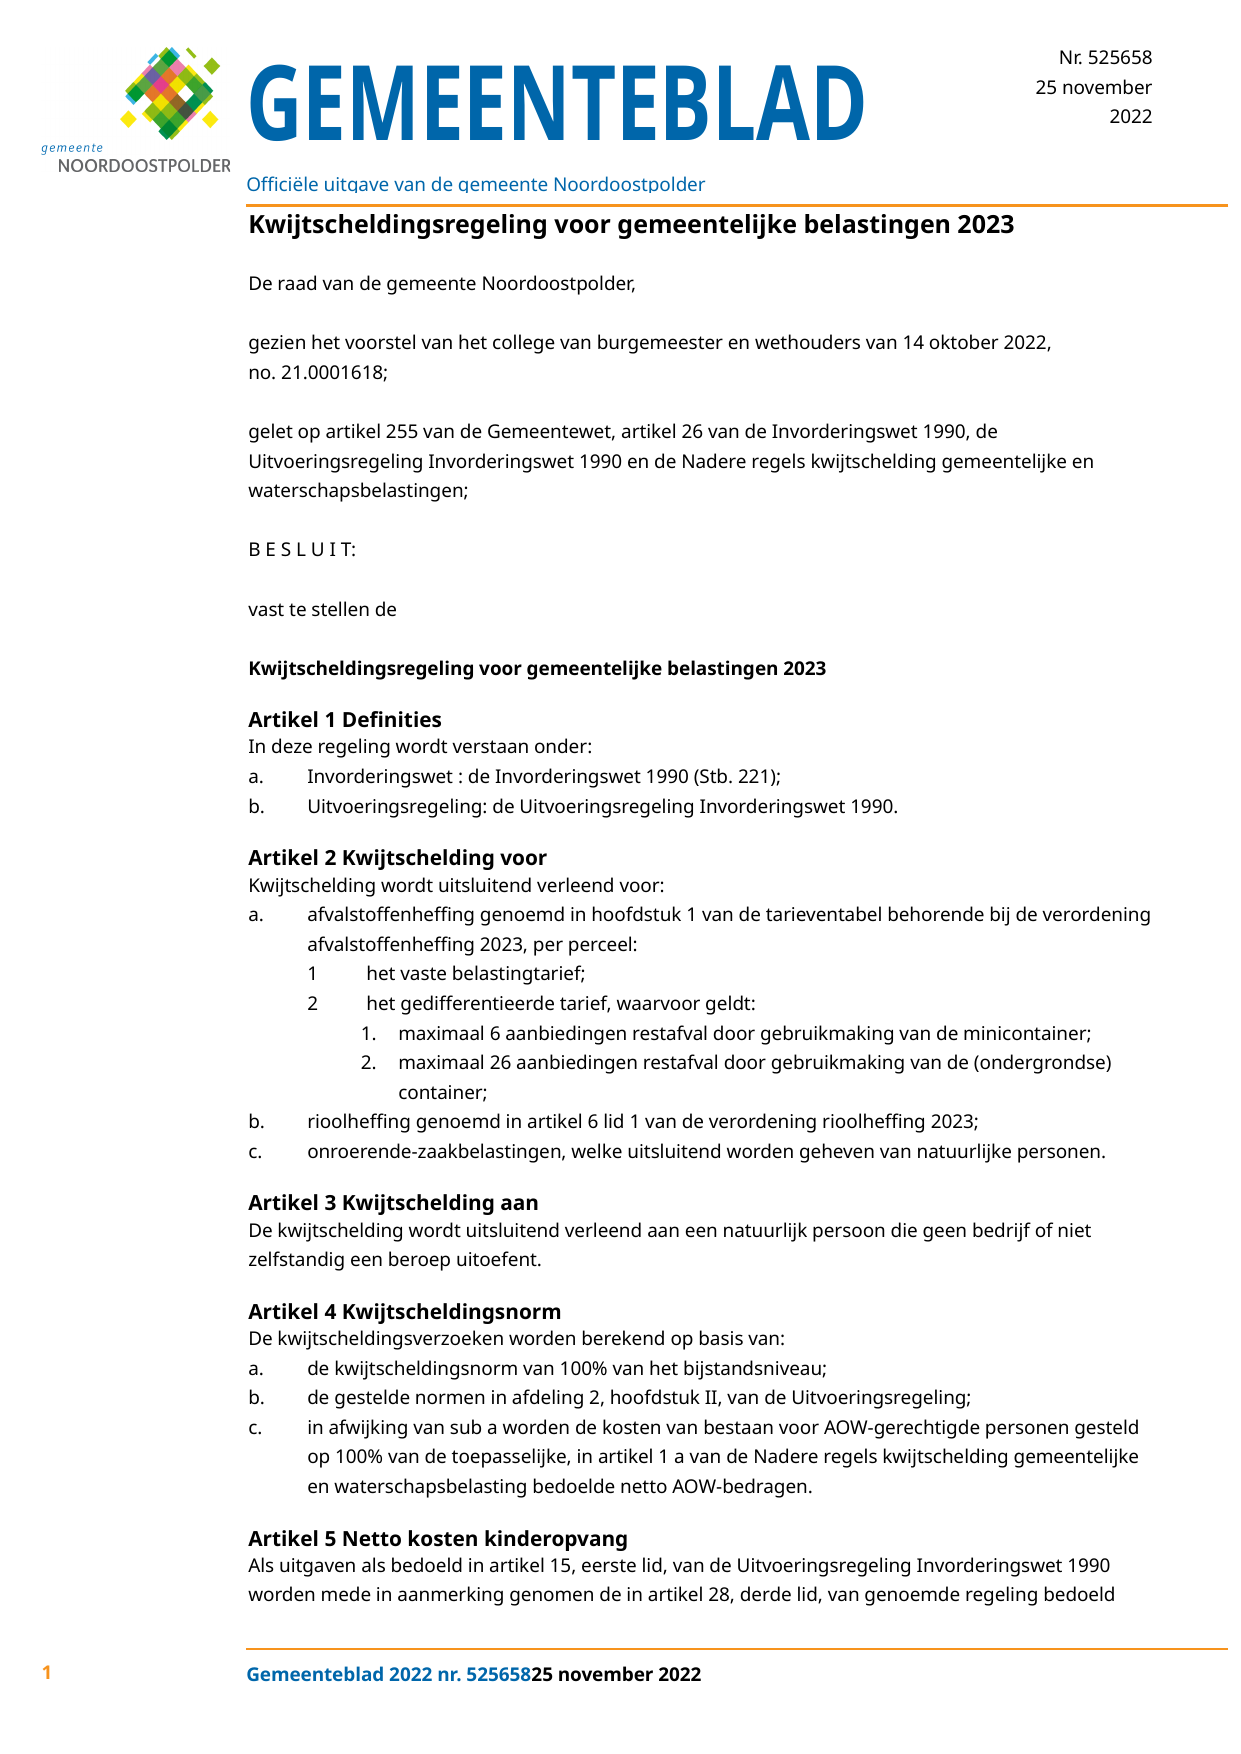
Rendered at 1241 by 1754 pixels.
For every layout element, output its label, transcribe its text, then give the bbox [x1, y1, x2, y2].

list onroerende-zaakbelastingen, welke uitsluitend worden geheven van natuurlijke personen. [248, 1138, 1152, 1164]
list Uitvoeringsregeling: de Uitvoeringsregeling Invorderingswet 1990. [248, 793, 1152, 819]
text gelet op artikel 255 van de Gemeentewet, artikel 26 van de Invorderingswet 1990, de Uitvoeringsregeling Invorderingswet 1990 en de Nadere regels kwijtschelding gemeentelijke en waterschapsbelastingen; [248, 418, 1152, 503]
text Kwijtscheldingsregeling voor gemeentelijke belastingen 2023 [248, 655, 1152, 681]
text Artikel 4 Kwijtscheldingsnorm [248, 1297, 1152, 1325]
text Kwijtscheldingsregeling voor gemeentelijke belastingen 2023 [248, 207, 1152, 241]
text De kwijtscheldingsverzoeken worden berekend op basis van: [248, 1325, 1152, 1351]
list het gedifferentieerde tarief, waarvoor geldt: [307, 990, 1152, 1016]
list afvalstoffenheffing genoemd in hoofdstuk 1 van de tarieventabel behorende bij de verordening afvalstoffenheffing 2023, per perceel: [248, 901, 1152, 957]
text De kwijtschelding wordt uitsluitend verleend aan een natuurlijk persoon die geen bedrijf of niet zelfstandig een beroep uitoefent. [248, 1217, 1152, 1272]
list maximaal 26 aanbiedingen restafval door gebruikmaking van de (ondergrondse) container; [361, 1049, 1152, 1104]
text Kwijtschelding wordt uitsluitend verleend voor: [248, 872, 1152, 897]
text gezien het voorstel van het college van burgemeester en wethouders van 14 oktober 2022, [248, 329, 1152, 355]
text De raad van de gemeente Noordoostpolder, [248, 270, 1152, 296]
text Artikel 2 Kwijtschelding voor [248, 843, 1152, 872]
text vast te stellen de [248, 596, 1152, 621]
list de gestelde normen in afdeling 2, hoofdstuk II, van de Uitvoeringsregeling; [248, 1384, 1152, 1410]
text In deze regeling wordt verstaan onder: [248, 734, 1152, 759]
list Invorderingswet : de Invorderingswet 1990 (Stb. 221); [248, 763, 1152, 789]
text Als uitgaven als bedoeld in artikel 15, eerste lid, van de Uitvoeringsregeling Invorderingswet 1990 worden mede in aanmerking genomen de in artikel 28, derde lid, van genoemde regeling bedoeld [248, 1552, 1152, 1607]
list de kwijtscheldingsnorm van 100% van het bijstandsniveau; [248, 1355, 1152, 1381]
text no. 21.0001618; [248, 359, 1152, 385]
list rioolheffing genoemd in artikel 6 lid 1 van de verordening rioolheffing 2023; [248, 1108, 1152, 1134]
text Artikel 1 Definities [248, 705, 1152, 734]
picture [41, 47, 231, 172]
list het vaste belastingtarief; [307, 961, 1152, 986]
text B E S L U I T: [248, 537, 1152, 562]
list maximaal 6 aanbiedingen restafval door gebruikmaking van de minicontainer; [361, 1020, 1152, 1045]
list in afwijking van sub a worden de kosten van bestaan voor AOW-gerechtigde personen gesteld op 100% van de toepasselijke, in artikel 1 a van de Nadere regels kwijtschelding gemeentelijke en waterschapsbelasting bedoelde netto AOW-bedragen. [248, 1414, 1152, 1499]
text Artikel 5 Netto kosten kinderopvang [248, 1524, 1152, 1552]
text Artikel 3 Kwijtschelding aan [248, 1188, 1152, 1217]
